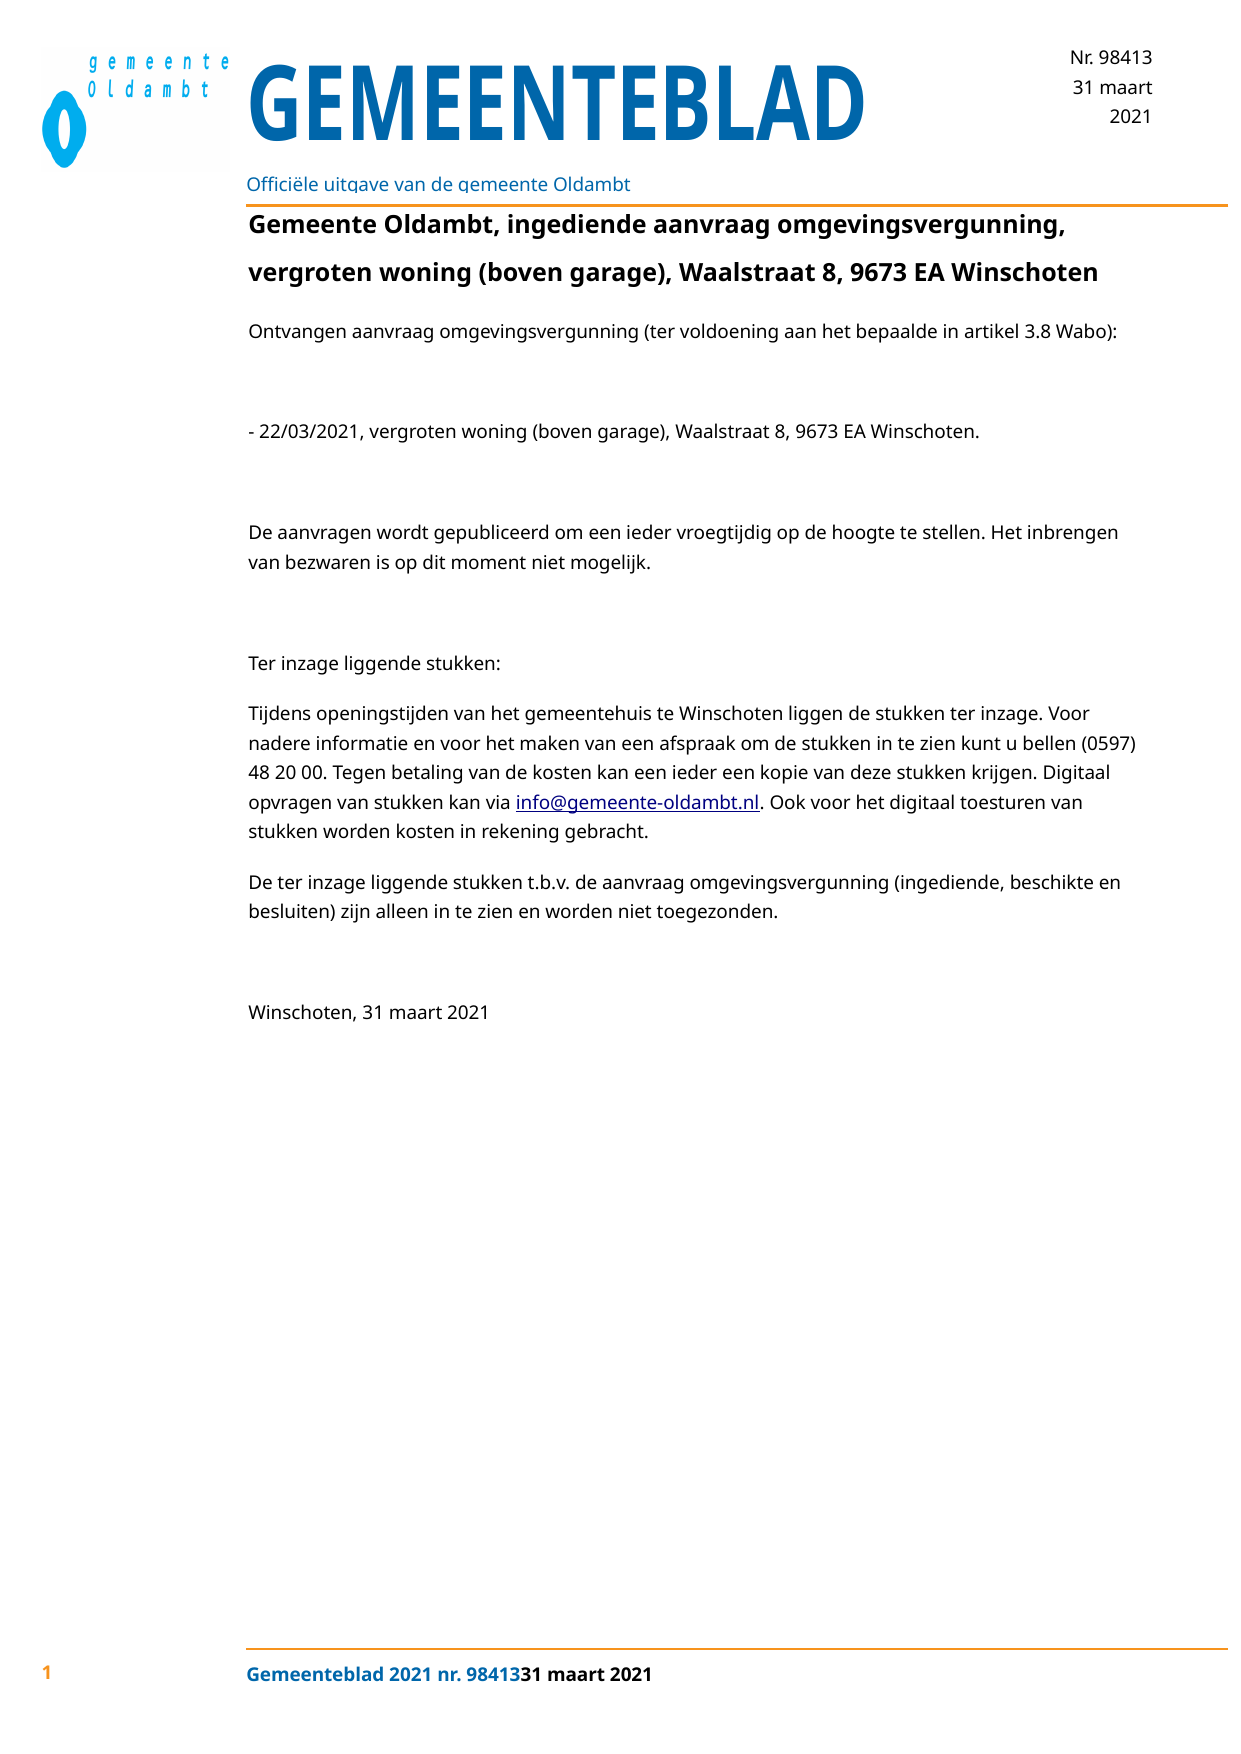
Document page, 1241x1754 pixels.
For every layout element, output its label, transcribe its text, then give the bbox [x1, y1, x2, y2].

picture [41, 47, 231, 172]
text - 22/03/2021, vergroten woning (boven garage), Waalstraat 8, 9673 EA Winschoten. [248, 419, 1152, 444]
text Tijdens openingstijden van het gemeentehuis te Winschoten liggen de stukken ter inzage. Voor nadere informatie en voor het maken van een afspraak om de stukken in te zien kunt u bellen (0597) 48 20 00. Tegen betaling van de kosten kan een ieder een kopie van deze stukken krijgen. Digitaal opvragen van stukken kan via info@gemeente-oldambt.nl. Ook voor het digitaal toesturen van stukken worden kosten in rekening gebracht. [248, 700, 1152, 844]
text Ontvangen aanvraag omgevingsvergunning (ter voldoening aan het bepaalde in artikel 3.8 Wabo): [248, 318, 1152, 344]
text De aanvragen wordt gepubliceerd om een ieder vroegtijdig op de hoogte te stellen. Het inbrengen van bezwaren is op dit moment niet mogelijk. [248, 519, 1152, 575]
text Winschoten, 31 maart 2021 [248, 999, 1152, 1025]
text Ter inzage liggende stukken: [248, 650, 1152, 676]
text Gemeente Oldambt, ingediende aanvraag omgevingsvergunning, vergroten woning (boven garage), Waalstraat 8, 9673 EA Winschoten [248, 207, 1152, 288]
text De ter inzage liggende stukken t.b.v. de aanvraag omgevingsvergunning (ingediende, beschikte en besluiten) zijn alleen in te zien en worden niet toegezonden. [248, 869, 1152, 924]
